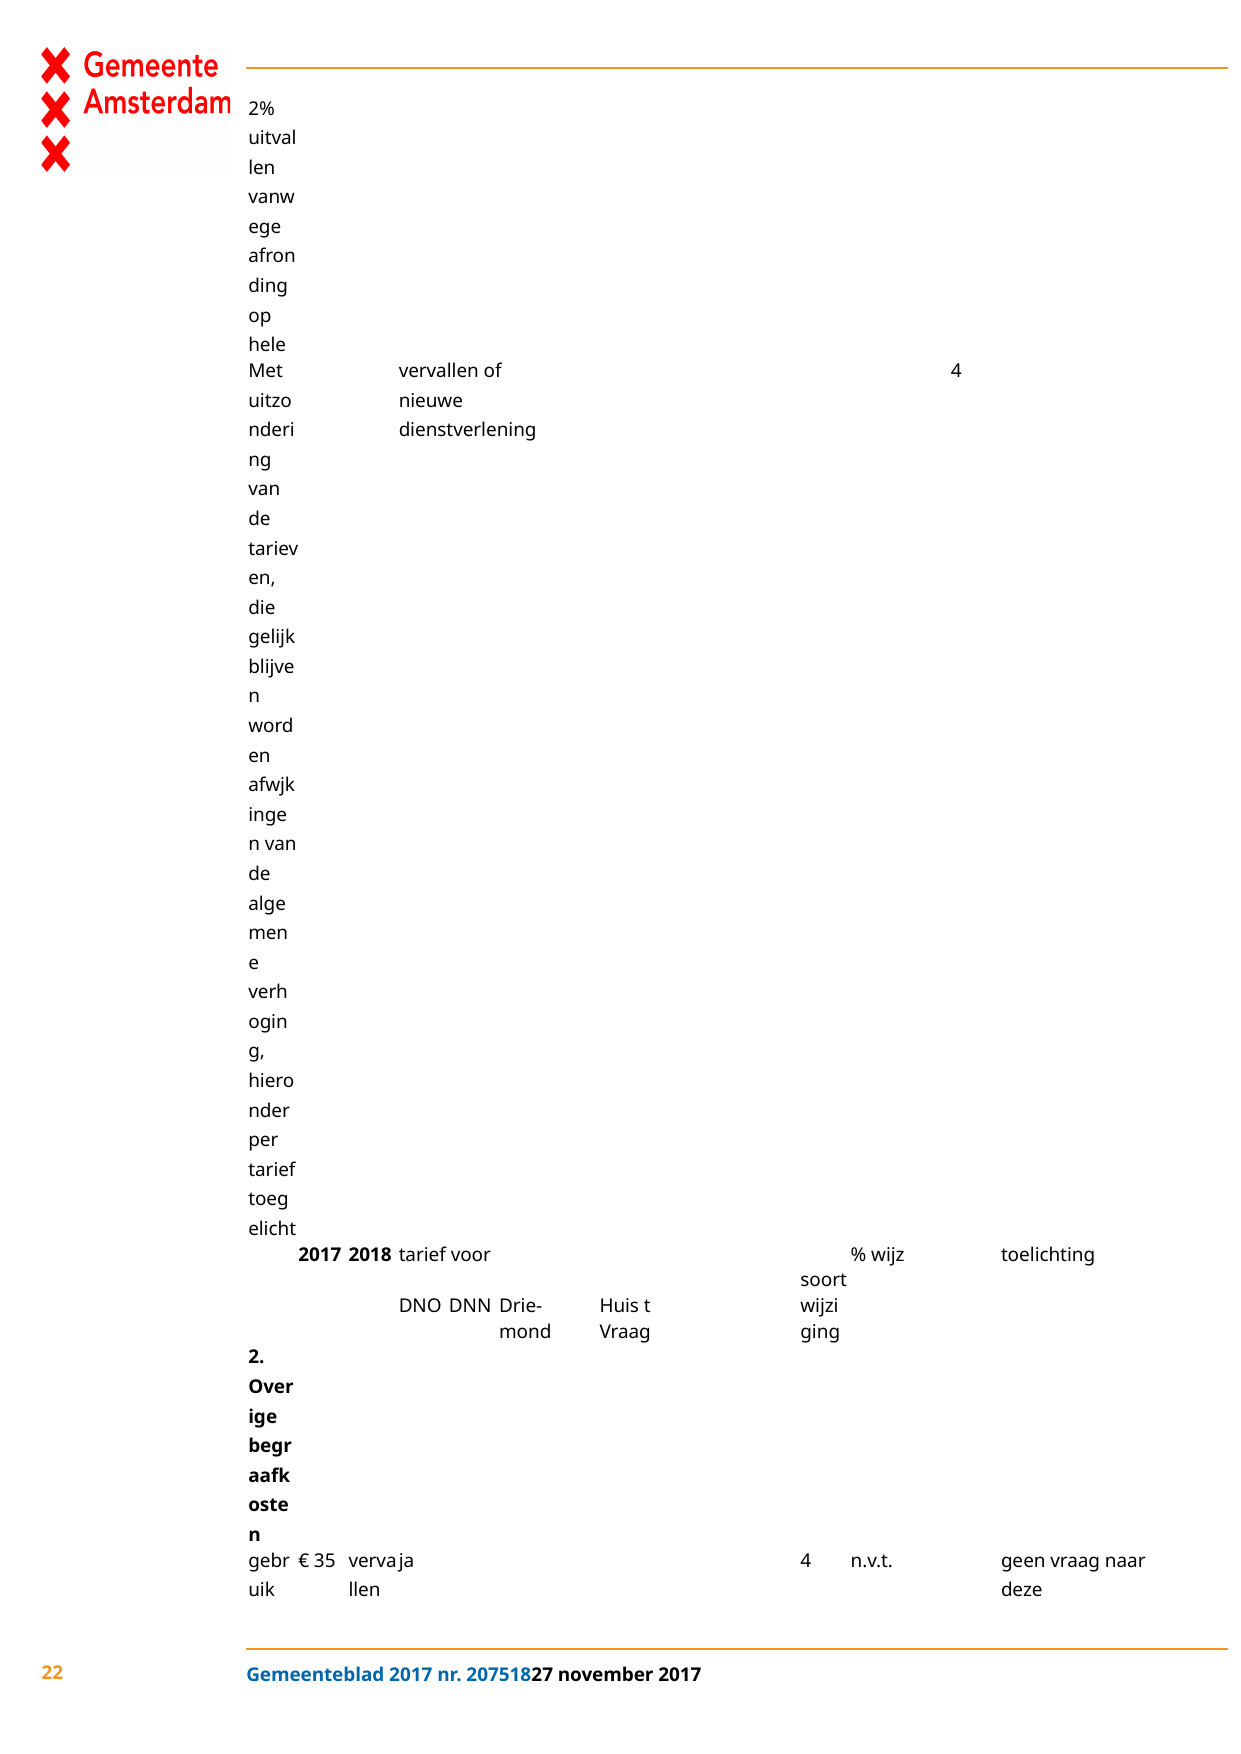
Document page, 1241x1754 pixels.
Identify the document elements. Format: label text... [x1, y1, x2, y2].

table_cell Drie- [499, 1292, 599, 1318]
table_cell [800, 1241, 850, 1267]
table_cell [449, 1547, 499, 1602]
table_cell vervallen of nieuwe dienstverlening [399, 357, 549, 1241]
table_cell toelichting [1001, 1241, 1152, 1267]
table_cell gebruik [248, 1547, 298, 1602]
table_cell 4 [951, 357, 1051, 1241]
table_cell [499, 1344, 599, 1547]
table_cell [348, 95, 398, 357]
table_cell Huis t [599, 1292, 800, 1318]
table_cell [1001, 1267, 1152, 1292]
table_cell [248, 1292, 298, 1318]
table_cell [549, 95, 700, 357]
table_cell [850, 1292, 1001, 1318]
table_cell [449, 1344, 499, 1547]
table_cell [750, 95, 900, 357]
table_cell [951, 95, 1051, 357]
table_cell [599, 1547, 800, 1602]
table_cell vervallen [348, 1547, 398, 1602]
table_cell [599, 1267, 800, 1292]
table_cell [348, 1292, 398, 1318]
table_cell [1001, 1318, 1152, 1344]
table_cell € 35 [298, 1547, 348, 1602]
table_cell soort [800, 1267, 850, 1292]
table_cell [248, 1318, 298, 1344]
table_cell [399, 1318, 449, 1344]
table_cell [700, 95, 750, 357]
table_cell 4 [800, 1547, 850, 1602]
table_cell [850, 1318, 1001, 1344]
table_cell [348, 1267, 398, 1292]
table_cell [348, 357, 398, 1241]
table_cell 2017 [298, 1241, 348, 1267]
picture [41, 47, 231, 172]
table_cell [1001, 1344, 1152, 1547]
table_cell DNN [449, 1292, 499, 1318]
table_cell n.v.t. [850, 1547, 1001, 1602]
table_cell wijzi [800, 1292, 850, 1318]
table_cell [399, 1344, 449, 1547]
table_cell % wijz [850, 1241, 1001, 1267]
table_cell mond [499, 1318, 599, 1344]
table_cell 2% uitvallen vanwege afronding op hele [248, 95, 298, 357]
table_cell [449, 1267, 499, 1292]
table_cell tarief voor [399, 1241, 800, 1267]
table_cell Met uitzondering van de tarieven, die gelijk blijven worden afwjkingen van de algemene verhoging, hieronder per tarief toegelicht [248, 357, 298, 1241]
table_cell 2018 [348, 1241, 398, 1267]
table_cell [499, 1547, 599, 1602]
table_cell [248, 1267, 298, 1292]
table_cell [499, 1267, 599, 1292]
table_cell [900, 357, 951, 1241]
table_cell [850, 1344, 1001, 1547]
table_cell [1001, 1292, 1152, 1318]
table_cell 2. Overige begraafkosten [248, 1344, 298, 1547]
table_cell Vraag [599, 1318, 800, 1344]
table_cell [750, 357, 900, 1241]
table_cell [900, 95, 951, 357]
table_cell [399, 95, 549, 357]
table_cell [298, 95, 348, 357]
table_cell DNO [399, 1292, 449, 1318]
table_cell [700, 357, 750, 1241]
table_cell [298, 1344, 348, 1547]
table_cell [850, 1267, 1001, 1292]
table_cell [1051, 95, 1101, 357]
table_cell [449, 1318, 499, 1344]
table_cell ja [399, 1547, 449, 1602]
table_cell [298, 357, 348, 1241]
table_cell geen vraag naar deze [1001, 1547, 1152, 1602]
table_cell [1051, 357, 1101, 1241]
table_cell [298, 1292, 348, 1318]
table_cell [298, 1318, 348, 1344]
table_cell ging [800, 1318, 850, 1344]
table_cell [348, 1344, 398, 1547]
table_cell [248, 1241, 298, 1267]
table_cell [399, 1267, 449, 1292]
table_cell [599, 1344, 800, 1547]
table_cell [298, 1267, 348, 1292]
table_cell [348, 1318, 398, 1344]
table_cell [800, 1344, 850, 1547]
table_cell [549, 357, 700, 1241]
